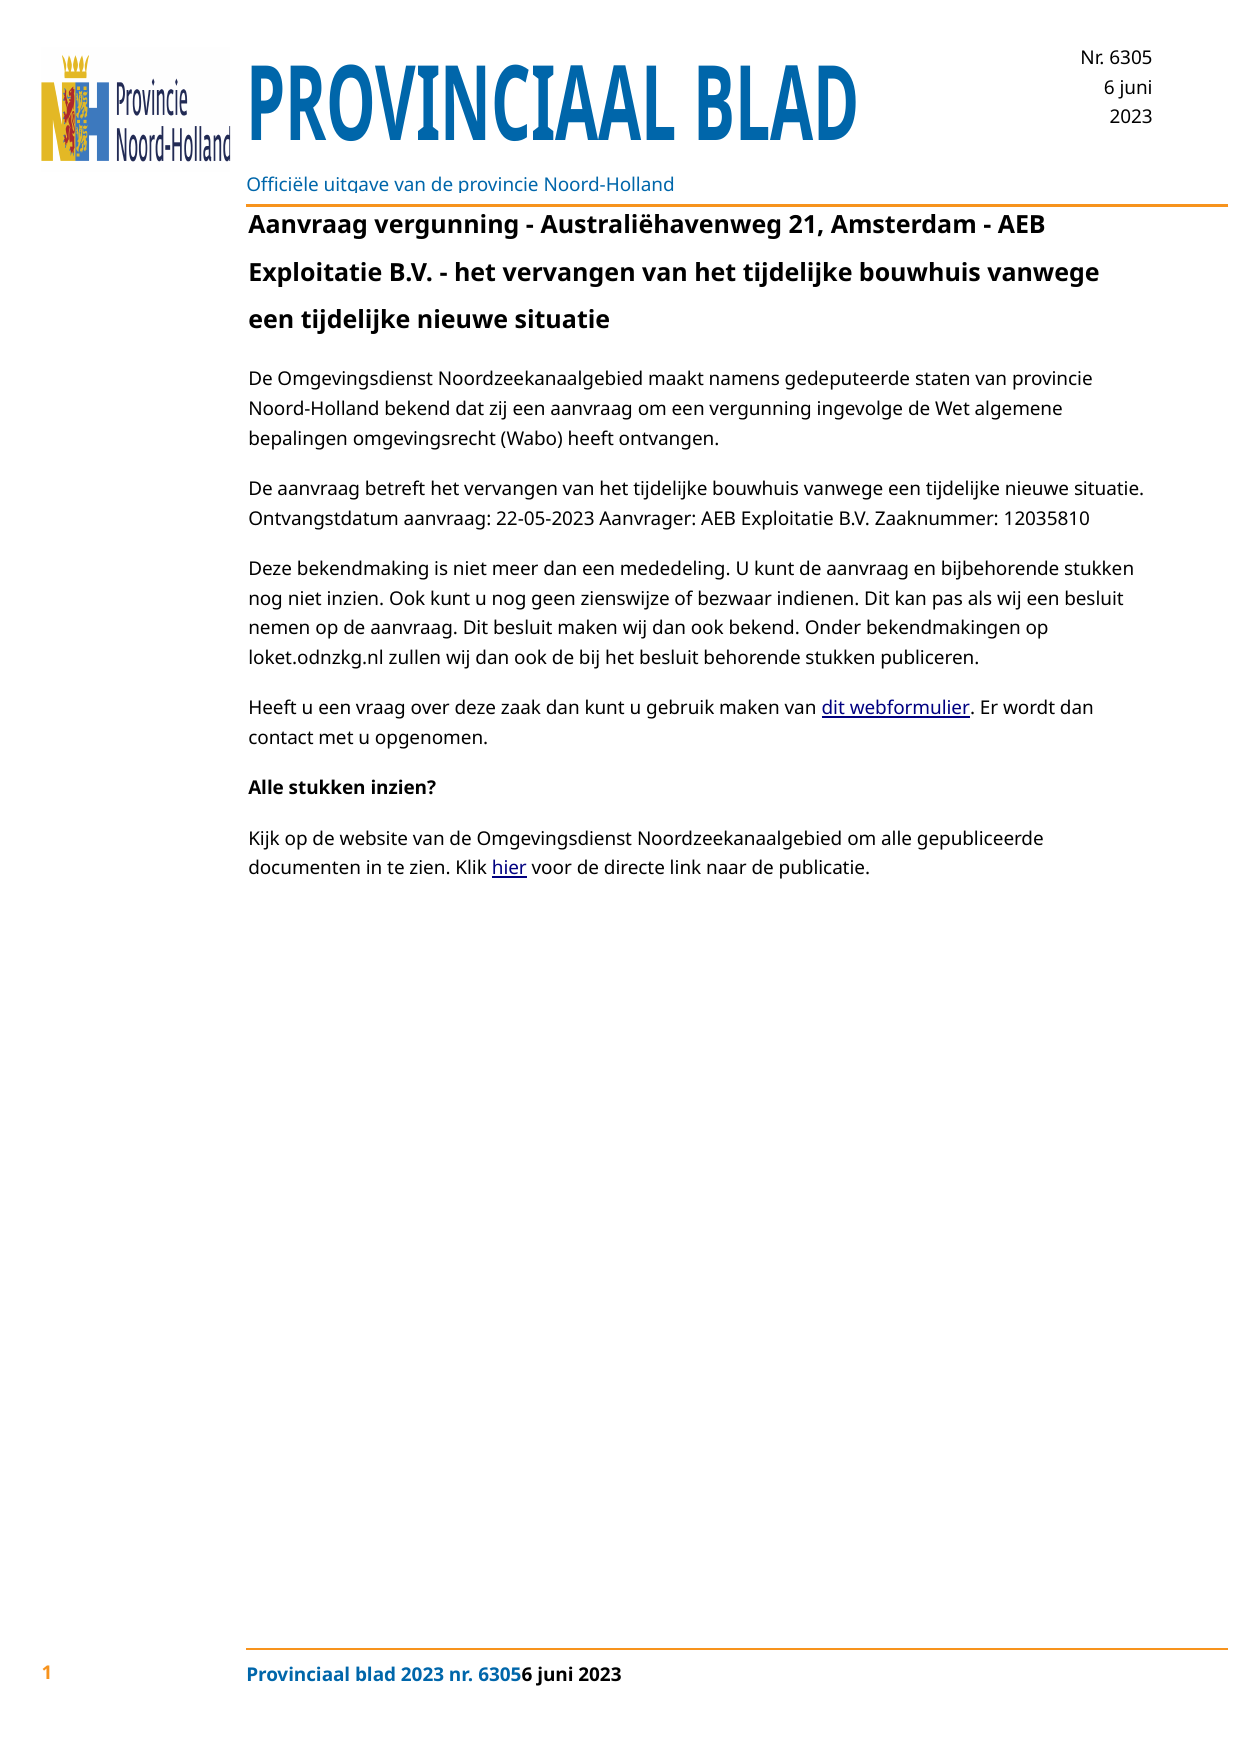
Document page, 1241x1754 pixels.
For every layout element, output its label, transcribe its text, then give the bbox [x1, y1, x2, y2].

text Alle stukken inzien? [248, 774, 1152, 800]
text Aanvraag vergunning - Australiëhavenweg 21, Amsterdam - AEB Exploitatie B.V. - het vervangen van het tijdelijke bouwhuis vanwege een tijdelijke nieuwe situatie [248, 207, 1152, 336]
text Heeft u een vraag over deze zaak dan kunt u gebruik maken van dit webformulier. Er wordt dan contact met u opgenomen. [248, 694, 1152, 749]
text De aanvraag betreft het vervangen van het tijdelijke bouwhuis vanwege een tijdelijke nieuwe situatie. Ontvangstdatum aanvraag: 22-05-2023 Aanvrager: AEB Exploitatie B.V. Zaaknummer: 12035810 [248, 475, 1152, 530]
text De Omgevingsdienst Noordzeekanaalgebied maakt namens gedeputeerde staten van provincie Noord-Holland bekend dat zij een aanvraag om een vergunning ingevolge de Wet algemene bepalingen omgevingsrecht (Wabo) heeft ontvangen. [248, 366, 1152, 450]
text Deze bekendmaking is niet meer dan een mededeling. U kunt de aanvraag en bijbehorende stukken nog niet inzien. Ook kunt u nog geen zienswijze of bezwaar indienen. Dit kan pas als wij een besluit nemen op de aanvraag. Dit besluit maken wij dan ook bekend. Onder bekendmakingen op loket.odnzkg.nl zullen wij dan ook de bij het besluit behorende stukken publiceren. [248, 555, 1152, 669]
text Kijk op de website van de Omgevingsdienst Noordzeekanaalgebied om alle gepubliceerde documenten in te zien. Klik hier voor de directe link naar de publicatie. [248, 825, 1152, 880]
picture [41, 47, 231, 172]
